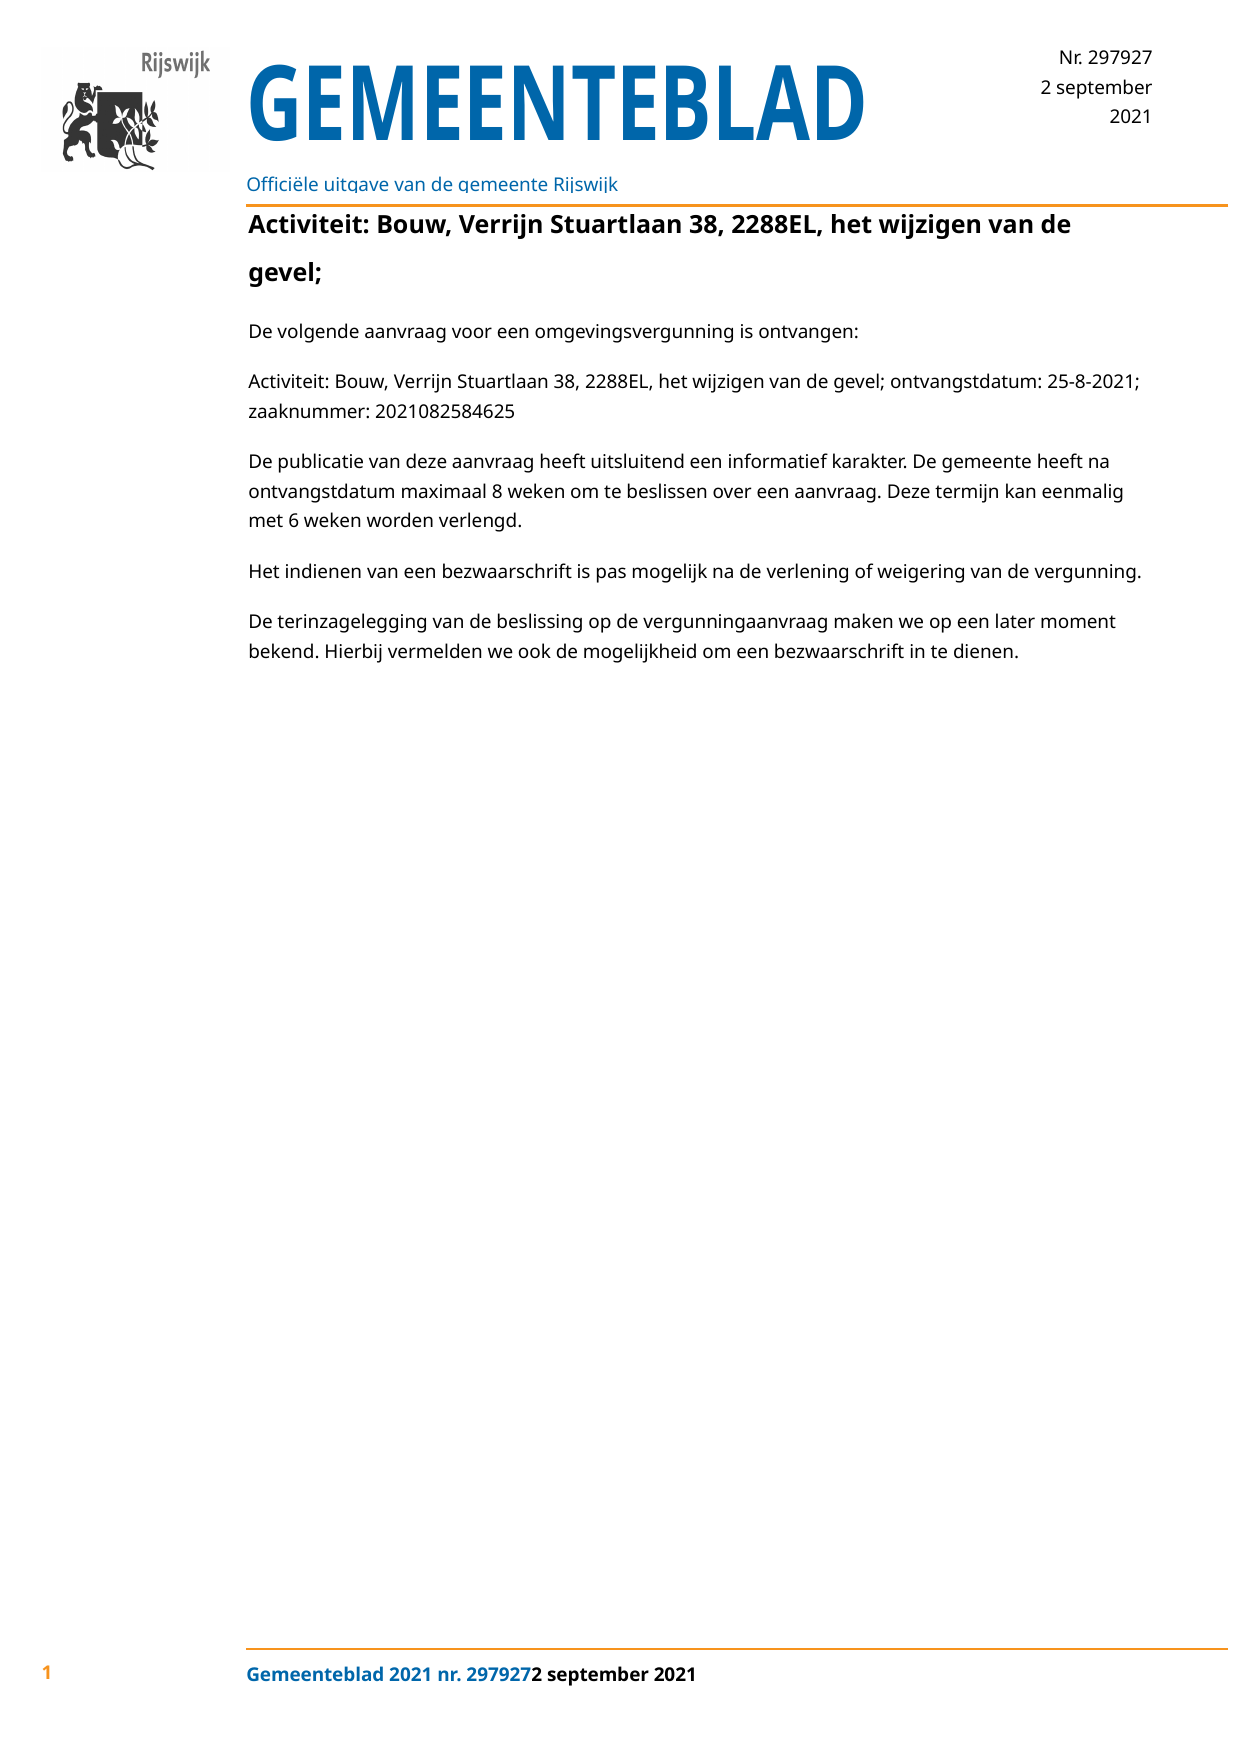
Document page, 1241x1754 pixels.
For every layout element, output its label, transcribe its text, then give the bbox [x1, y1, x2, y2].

text Het indienen van een bezwaarschrift is pas mogelijk na de verlening of weigering van de vergunning. [248, 558, 1152, 584]
picture [41, 47, 231, 172]
text Activiteit: Bouw, Verrijn Stuartlaan 38, 2288EL, het wijzigen van de gevel; [248, 207, 1152, 288]
text Activiteit: Bouw, Verrijn Stuartlaan 38, 2288EL, het wijzigen van de gevel; ontvangstdatum: 25-8-2021; zaaknummer: 2021082584625 [248, 368, 1152, 424]
text De terinzagelegging van de beslissing op de vergunningaanvraag maken we op een later moment bekend. Hierbij vermelden we ook de mogelijkheid om een bezwaarschrift in te dienen. [248, 608, 1152, 664]
text De volgende aanvraag voor een omgevingsvergunning is ontvangen: [248, 318, 1152, 344]
text De publicatie van deze aanvraag heeft uitsluitend een informatief karakter. De gemeente heeft na ontvangstdatum maximaal 8 weken om te beslissen over een aanvraag. Deze termijn kan eenmalig met 6 weken worden verlengd. [248, 448, 1152, 533]
